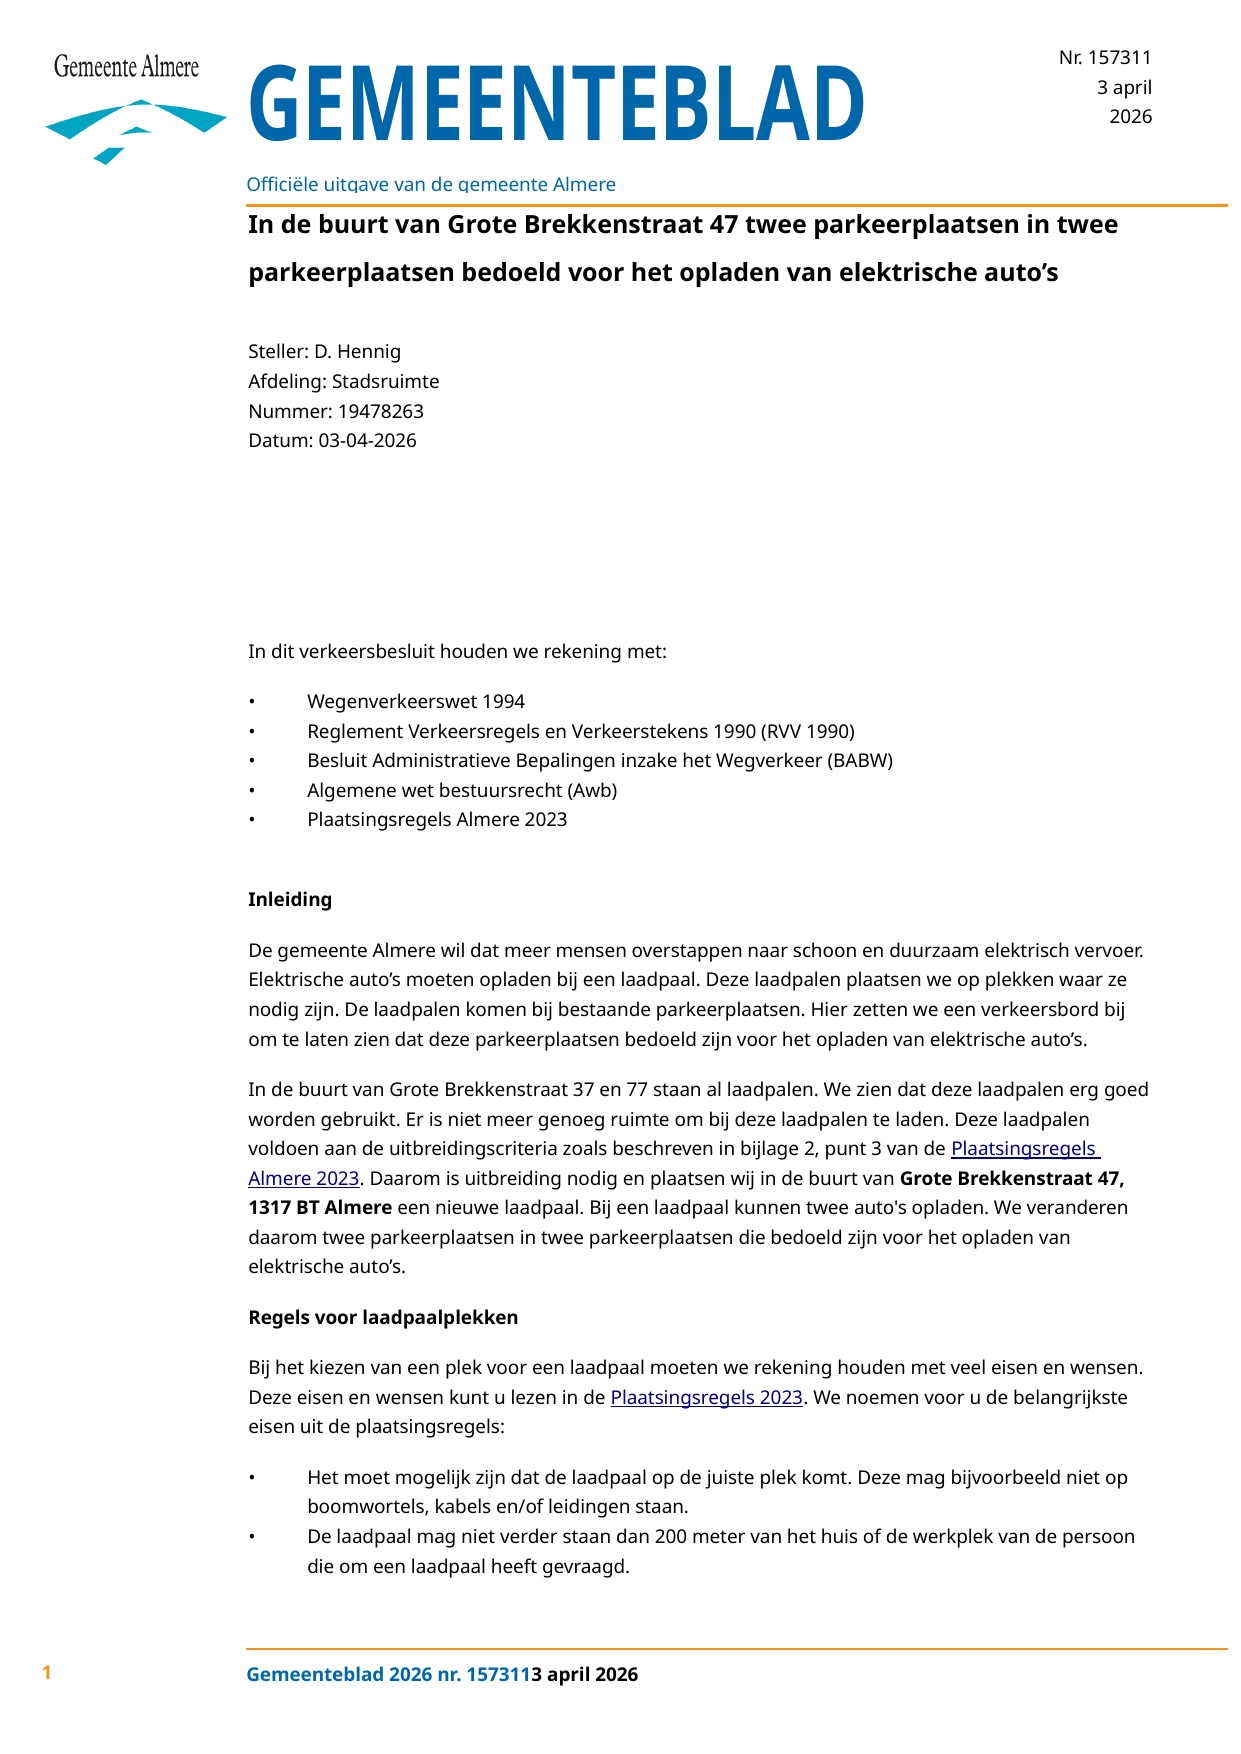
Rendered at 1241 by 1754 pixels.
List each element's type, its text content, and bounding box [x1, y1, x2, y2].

list Plaatsingsregels Almere 2023 [248, 807, 1152, 832]
text Steller: D. Hennig [248, 339, 1152, 364]
list De laadpaal mag niet verder staan dan 200 meter van het huis of de werkplek van de persoon die om een laadpaal heeft gevraagd. [248, 1523, 1152, 1578]
text In de buurt van Grote Brekkenstraat 47 twee parkeerplaatsen in twee parkeerplaatsen bedoeld voor het opladen van elektrische auto’s [248, 207, 1152, 288]
text Datum: 03-04-2026 [248, 427, 1152, 453]
text Bij het kiezen van een plek voor een laadpaal moeten we rekening houden met veel eisen en wensen. Deze eisen en wensen kunt u lezen in de Plaatsingsregels 2023. We noemen voor u de belangrijkste eisen uit de plaatsingsregels: [248, 1354, 1152, 1439]
text De gemeente Almere wil dat meer mensen overstappen naar schoon en duurzaam elektrisch vervoer. Elektrische auto’s moeten opladen bij een laadpaal. Deze laadpalen plaatsen we op plekken waar ze nodig zijn. De laadpalen komen bij bestaande parkeerplaatsen. Hier zetten we een verkeersbord bij om te laten zien dat deze parkeerplaatsen bedoeld zijn voor het opladen van elektrische auto’s. [248, 937, 1152, 1051]
list Besluit Administratieve Bepalingen inzake het Wegverkeer (BABW) [248, 747, 1152, 773]
text Nummer: 19478263 [248, 398, 1152, 423]
picture [41, 47, 231, 172]
text In de buurt van Grote Brekkenstraat 37 en 77 staan al laadpalen. We zien dat deze laadpalen erg goed worden gebruikt. Er is niet meer genoeg ruimte om bij deze laadpalen te laden. Deze laadpalen voldoen aan de uitbreidingscriteria zoals beschreven in bijlage 2, punt 3 van de Plaatsingsregels Almere 2023. Daarom is uitbreiding nodig en plaatsen wij in de buurt van Grote Brekkenstraat 47, 1317 BT Almere een nieuwe laadpaal. Bij een laadpaal kunnen twee auto's opladen. We veranderen daarom twee parkeerplaatsen in twee parkeerplaatsen die bedoeld zijn voor het opladen van elektrische auto’s. [248, 1076, 1152, 1279]
list Het moet mogelijk zijn dat de laadpaal op de juiste plek komt. Deze mag bijvoorbeeld niet op boomwortels, kabels en/of leidingen staan. [248, 1464, 1152, 1519]
list Reglement Verkeersregels en Verkeerstekens 1990 (RVV 1990) [248, 718, 1152, 743]
list Wegenverkeerswet 1994 [248, 688, 1152, 714]
text Regels voor laadpaalplekken [248, 1304, 1152, 1330]
list Algemene wet bestuursrecht (Awb) [248, 777, 1152, 803]
text In dit verkeersbesluit houden we rekening met: [248, 638, 1152, 663]
text Inleiding [248, 887, 1152, 912]
text Afdeling: Stadsruimte [248, 368, 1152, 394]
